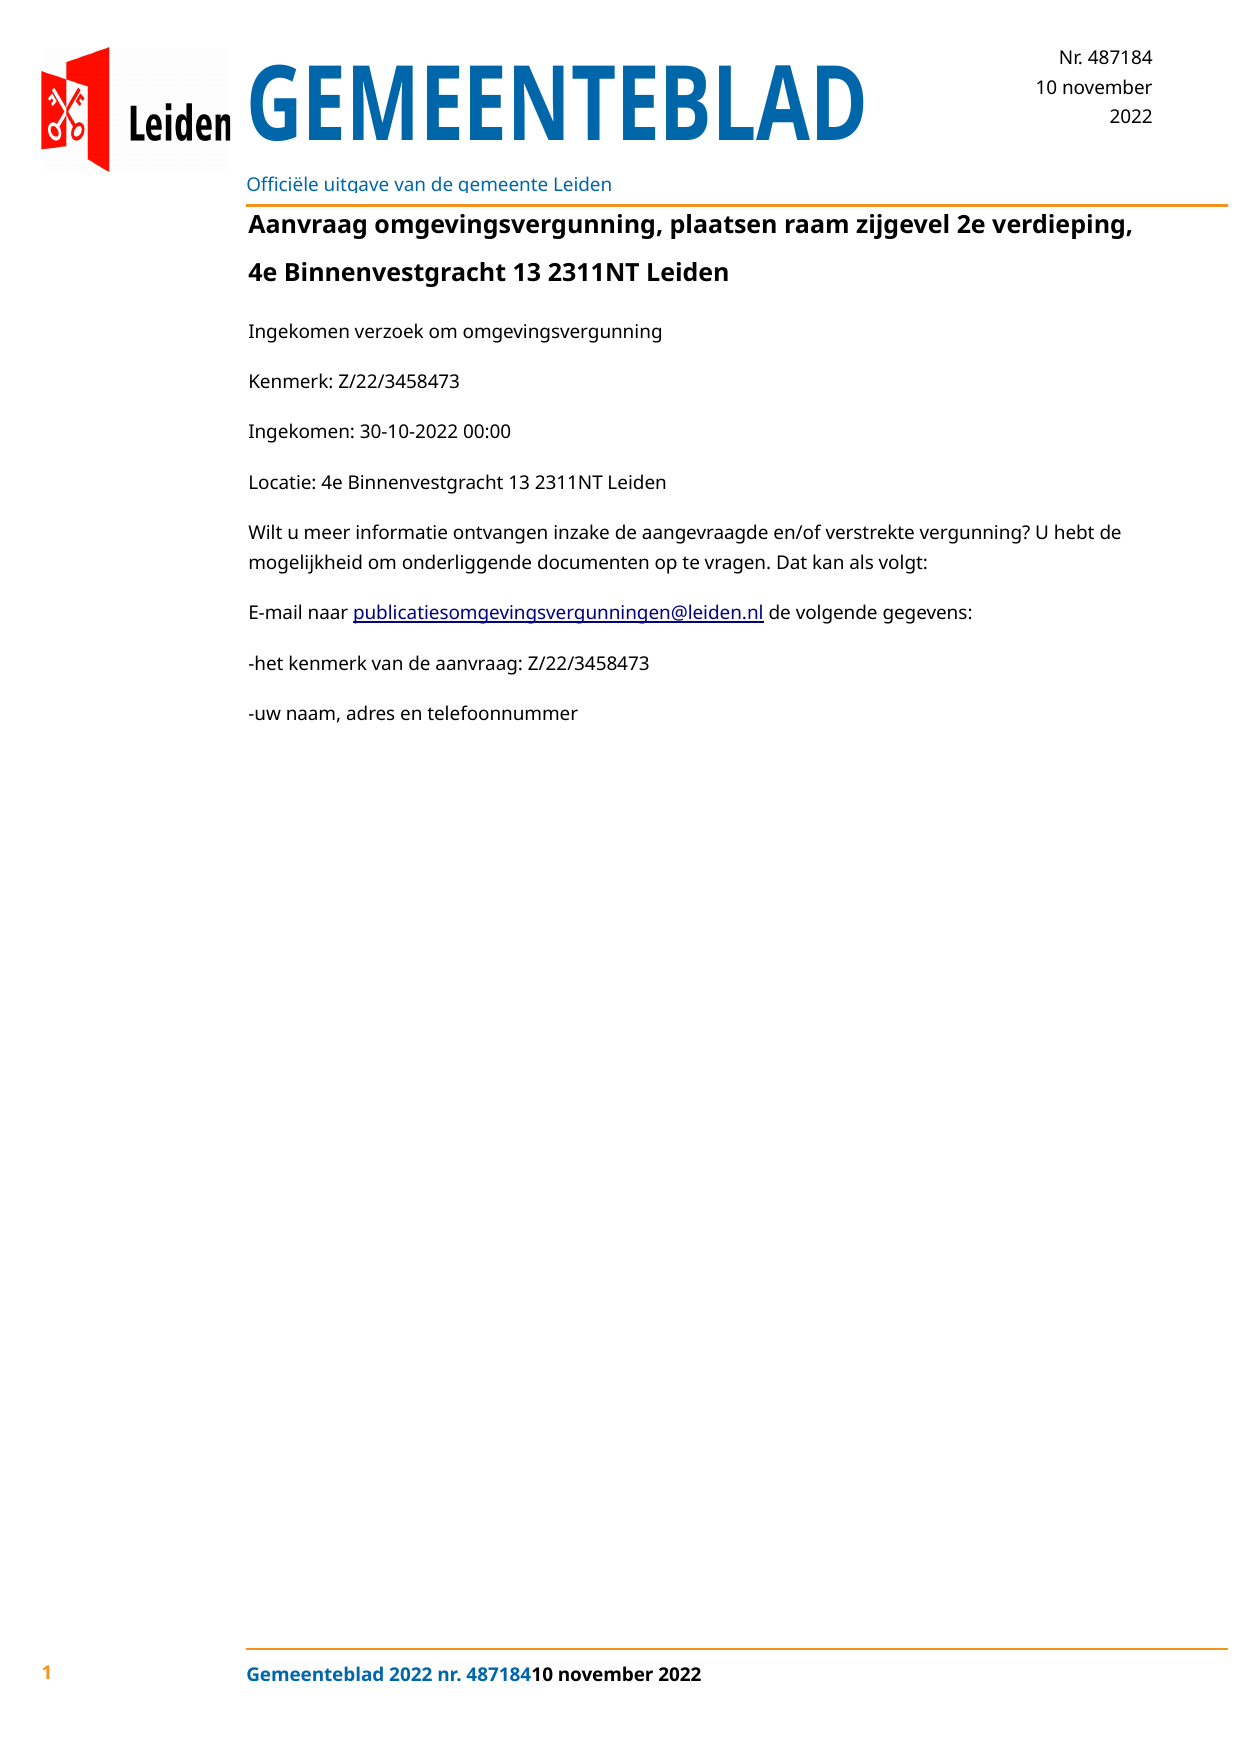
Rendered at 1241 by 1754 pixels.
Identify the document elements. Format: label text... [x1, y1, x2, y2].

text Aanvraag omgevingsvergunning, plaatsen raam zijgevel 2e verdieping, 4e Binnenvestgracht 13 2311NT Leiden [248, 207, 1152, 288]
text Locatie: 4e Binnenvestgracht 13 2311NT Leiden [248, 469, 1152, 495]
text Ingekomen: 30-10-2022 00:00 [248, 419, 1152, 444]
text -uw naam, adres en telefoonnummer [248, 700, 1152, 726]
text E-mail naar publicatiesomgevingsvergunningen@leiden.nl de volgende gegevens: [248, 599, 1152, 625]
text -het kenmerk van de aanvraag: Z/22/3458473 [248, 650, 1152, 676]
text Ingekomen verzoek om omgevingsvergunning [248, 318, 1152, 344]
picture [41, 47, 231, 172]
text Wilt u meer informatie ontvangen inzake de aangevraagde en/of verstrekte vergunning? U hebt de mogelijkheid om onderliggende documenten op te vragen. Dat kan als volgt: [248, 519, 1152, 575]
text Kenmerk: Z/22/3458473 [248, 368, 1152, 394]
